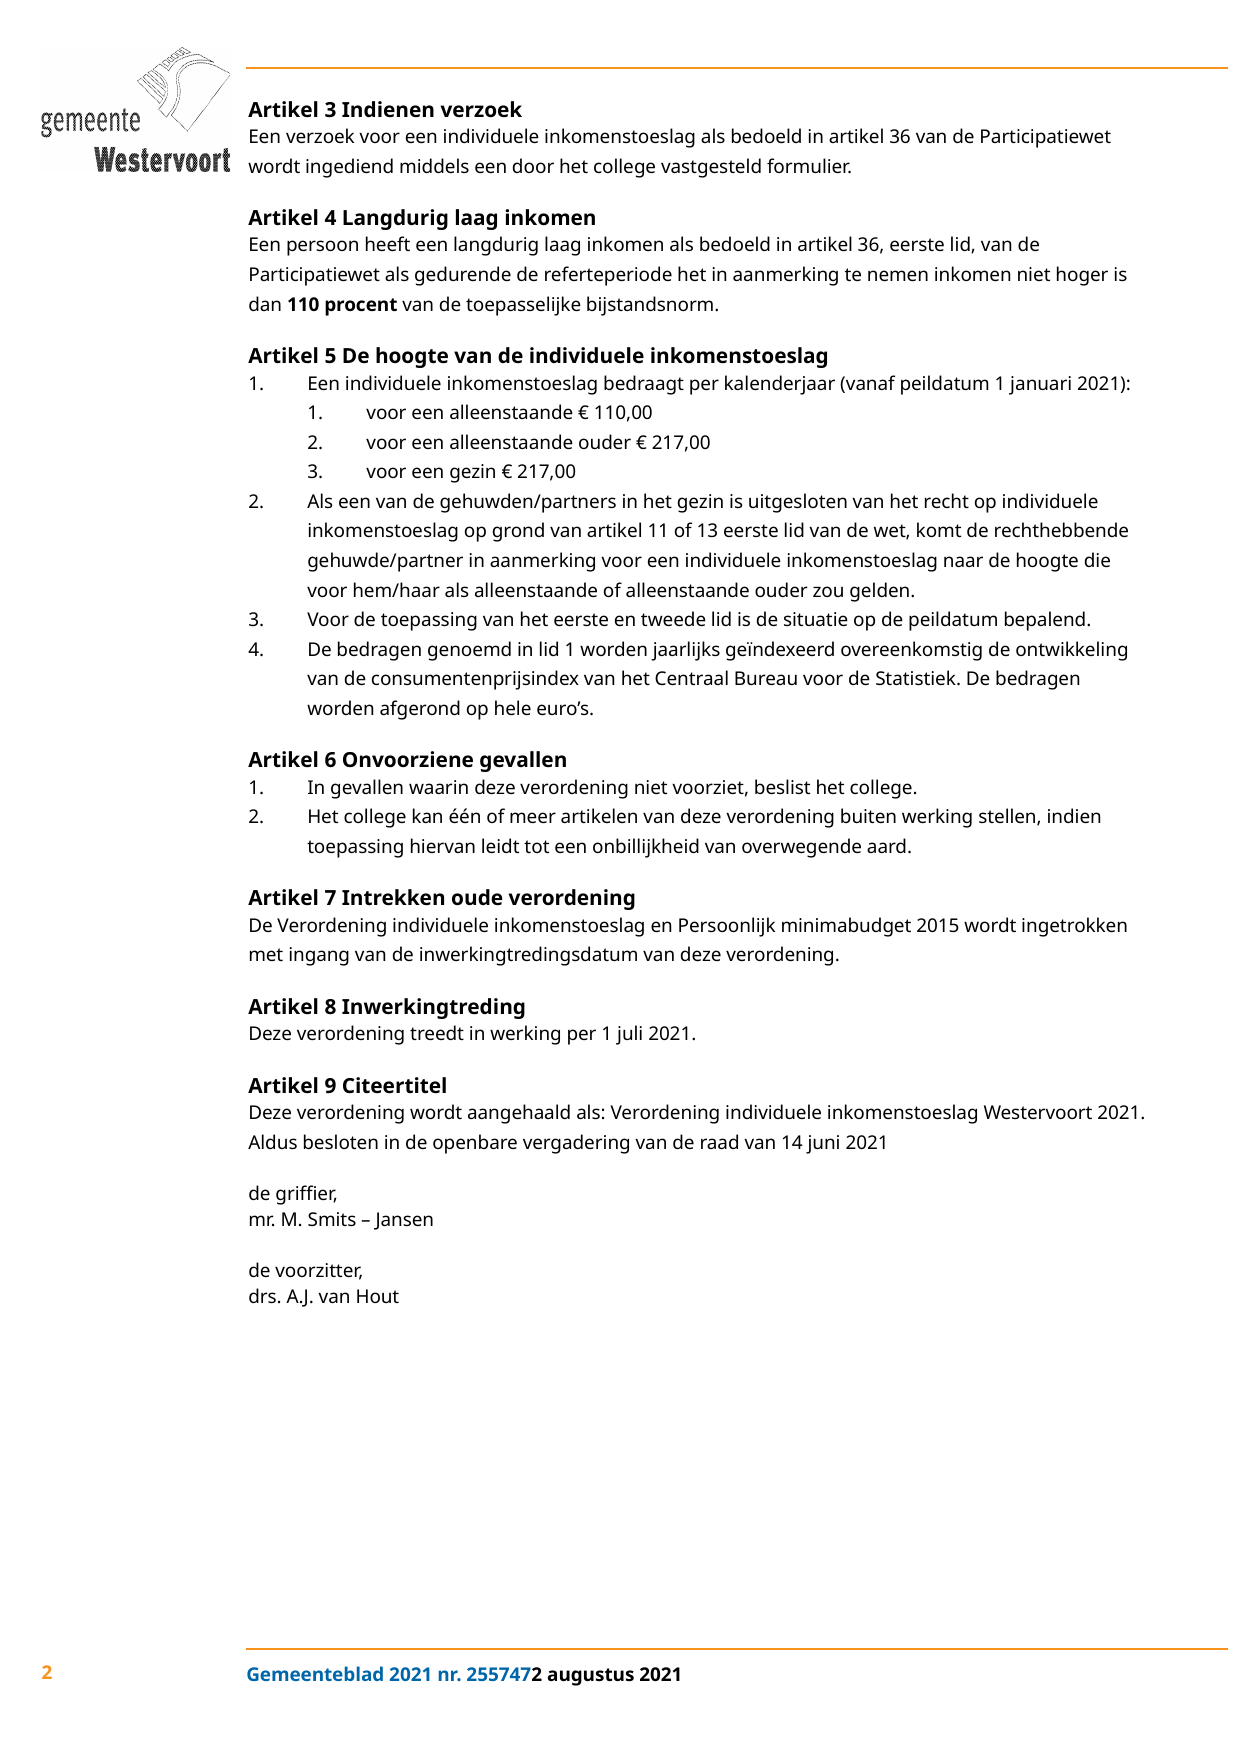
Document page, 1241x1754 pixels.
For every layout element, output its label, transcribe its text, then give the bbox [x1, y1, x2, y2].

text Artikel 3 Indienen verzoek [248, 95, 1152, 123]
list De bedragen genoemd in lid 1 worden jaarlijks geïndexeerd overeenkomstig de ontwikkeling van de consumentenprijsindex van het Centraal Bureau voor de Statistiek. De bedragen worden afgerond op hele euro’s. [248, 636, 1152, 721]
text mr. M. Smits – Jansen [248, 1206, 1152, 1232]
list Als een van de gehuwden/partners in het gezin is uitgesloten van het recht op individuele inkomenstoeslag op grond van artikel 11 of 13 eerste lid van de wet, komt de rechthebbende gehuwde/partner in aanmerking voor een individuele inkomenstoeslag naar de hoogte die voor hem/haar als alleenstaande of alleenstaande ouder zou gelden. [248, 488, 1152, 602]
text de voorzitter, [248, 1257, 1152, 1283]
text Artikel 7 Intrekken oude verordening [248, 883, 1152, 912]
text Artikel 5 De hoogte van de individuele inkomenstoeslag [248, 341, 1152, 370]
list voor een alleenstaande € 110,00 [307, 399, 1152, 425]
text drs. A.J. van Hout [248, 1283, 1152, 1309]
text Deze verordening treedt in werking per 1 juli 2021. [248, 1020, 1152, 1046]
text Een verzoek voor een individuele inkomenstoeslag als bedoeld in artikel 36 van de Participatiewet wordt ingediend middels een door het college vastgesteld formulier. [248, 123, 1152, 178]
text Artikel 6 Onvoorziene gevallen [248, 746, 1152, 774]
list Een individuele inkomenstoeslag bedraagt per kalenderjaar (vanaf peildatum 1 januari 2021): [248, 370, 1152, 395]
list voor een gezin € 217,00 [307, 458, 1152, 484]
list Voor de toepassing van het eerste en tweede lid is de situatie op de peildatum bepalend. [248, 606, 1152, 632]
list In gevallen waarin deze verordening niet voorziet, beslist het college. [248, 774, 1152, 800]
text De Verordening individuele inkomenstoeslag en Persoonlijk minimabudget 2015 wordt ingetrokken met ingang van de inwerkingtredingsdatum van deze verordening. [248, 912, 1152, 967]
text Aldus besloten in de openbare vergadering van de raad van 14 juni 2021 [248, 1129, 1152, 1154]
text de griffier, [248, 1180, 1152, 1206]
list voor een alleenstaande ouder € 217,00 [307, 429, 1152, 454]
text Een persoon heeft een langdurig laag inkomen als bedoeld in artikel 36, eerste lid, van de Participatiewet als gedurende de referteperiode het in aanmerking te nemen inkomen niet hoger is dan 110 procent van de toepasselijke bijstandsnorm. [248, 232, 1152, 317]
list Het college kan één of meer artikelen van deze verordening buiten werking stellen, indien toepassing hiervan leidt tot een onbillijkheid van overwegende aard. [248, 803, 1152, 859]
text Artikel 4 Langdurig laag inkomen [248, 203, 1152, 232]
text Deze verordening wordt aangehaald als: Verordening individuele inkomenstoeslag Westervoort 2021. [248, 1099, 1152, 1125]
text Artikel 8 Inwerkingtreding [248, 992, 1152, 1020]
picture [41, 47, 231, 172]
text Artikel 9 Citeertitel [248, 1071, 1152, 1099]
